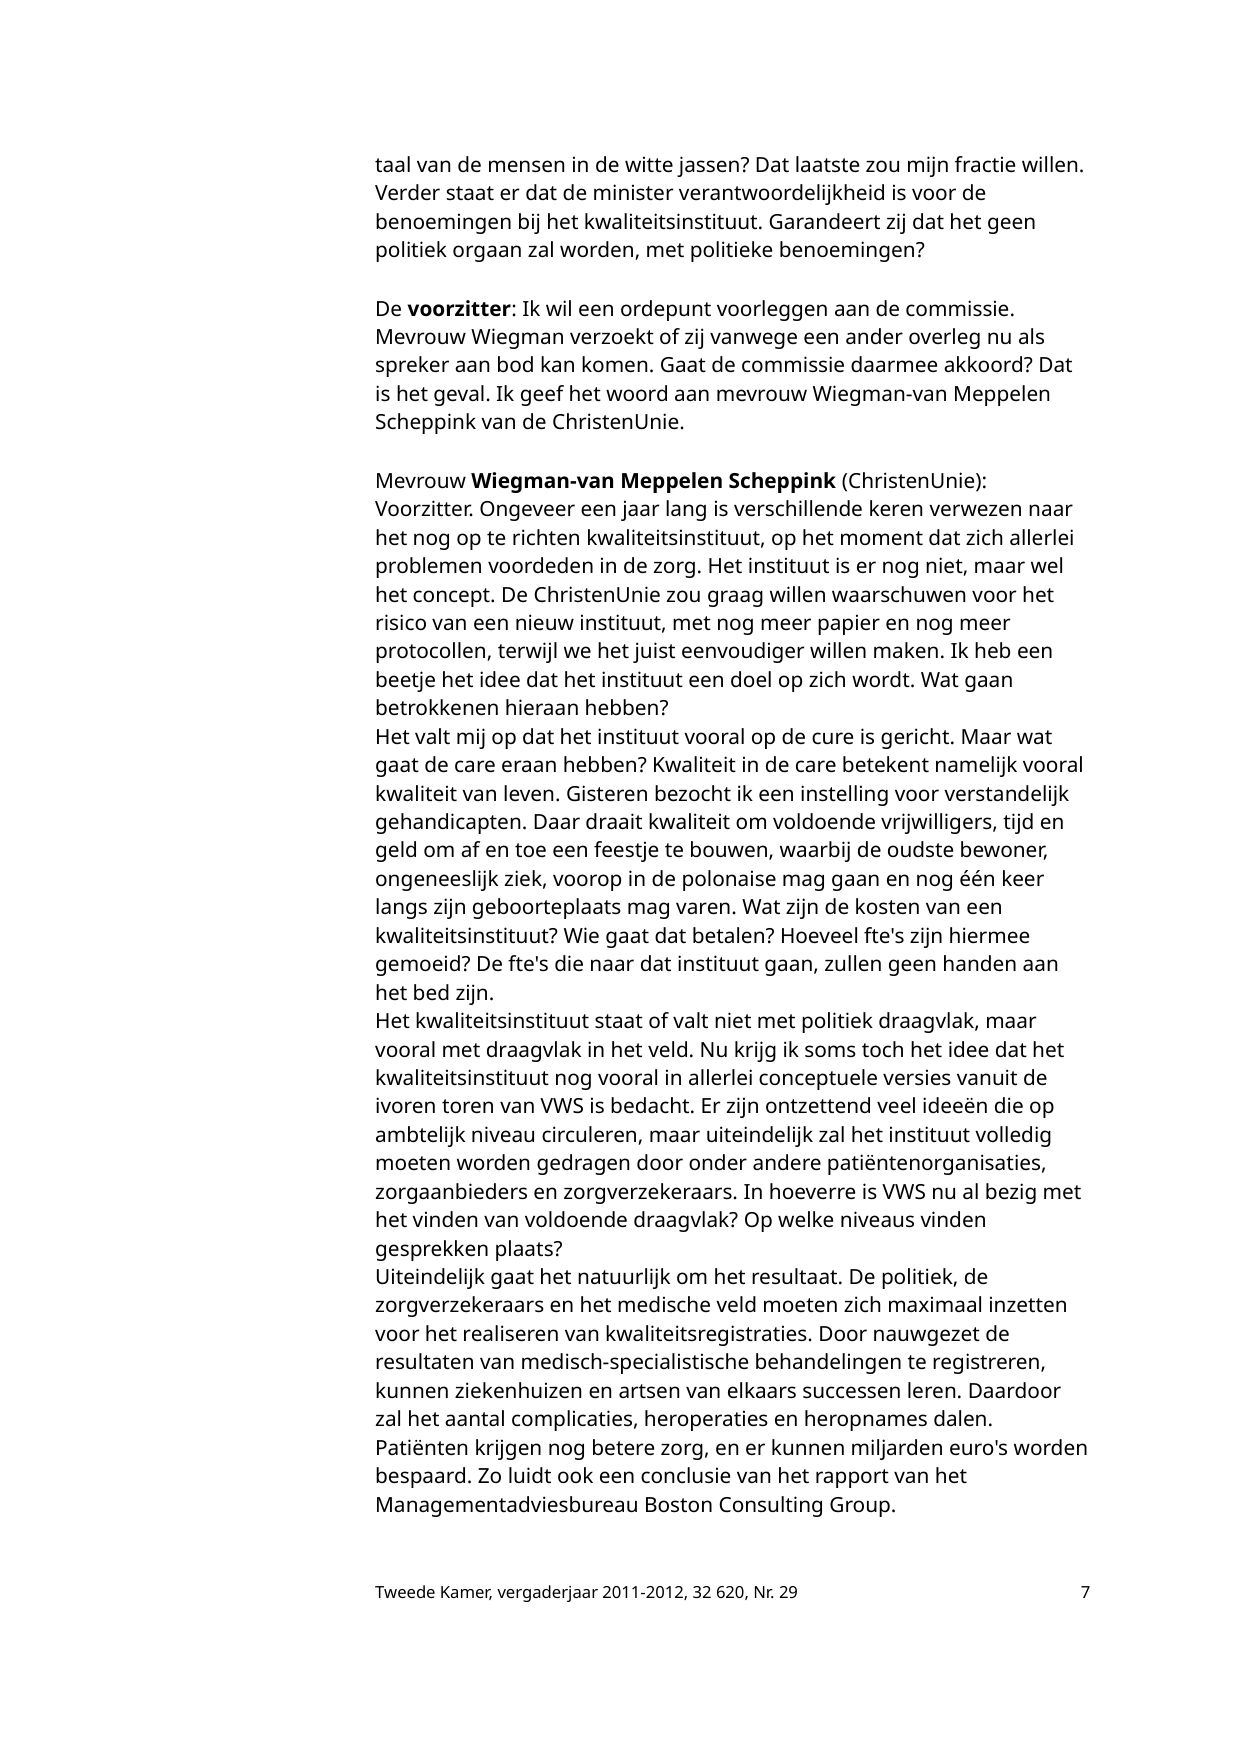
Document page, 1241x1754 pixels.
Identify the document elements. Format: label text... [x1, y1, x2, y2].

text De voorzitter: Ik wil een ordepunt voorleggen aan de commissie. Mevrouw Wiegman verzoekt of zij vanwege een ander overleg nu als spreker aan bod kan komen. Gaat de commissie daarmee akkoord? Dat is het geval. Ik geef het woord aan mevrouw Wiegman-van Meppelen Scheppink van de ChristenUnie. [375, 294, 1090, 436]
text Het kwaliteitsinstituut staat of valt niet met politiek draagvlak, maar vooral met draagvlak in het veld. Nu krijg ik soms toch het idee dat het kwaliteitsinstituut nog vooral in allerlei conceptuele versies vanuit de ivoren toren van VWS is bedacht. Er zijn ontzettend veel ideeën die op ambtelijk niveau circuleren, maar uiteindelijk zal het instituut volledig moeten worden gedragen door onder andere patiëntenorganisaties, zorgaanbieders en zorgverzekeraars. In hoeverre is VWS nu al bezig met het vinden van voldoende draagvlak? Op welke niveaus vinden gesprekken plaats? [375, 1006, 1090, 1262]
text taal van de mensen in de witte jassen? Dat laatste zou mijn fractie willen. [375, 150, 1090, 178]
text Mevrouw Wiegman-van Meppelen Scheppink (ChristenUnie): Voorzitter. Ongeveer een jaar lang is verschillende keren verwezen naar het nog op te richten kwaliteitsinstituut, op het moment dat zich allerlei problemen voordeden in de zorg. Het instituut is er nog niet, maar wel het concept. De ChristenUnie zou graag willen waarschuwen voor het risico van een nieuw instituut, met nog meer papier en nog meer protocollen, terwijl we het juist eenvoudiger willen maken. Ik heb een beetje het idee dat het instituut een doel op zich wordt. Wat gaan betrokkenen hieraan hebben? [375, 466, 1090, 722]
text Verder staat er dat de minister verantwoordelijkheid is voor de benoemingen bij het kwaliteitsinstituut. Garandeert zij dat het geen politiek orgaan zal worden, met politieke benoemingen? [375, 178, 1090, 264]
text Het valt mij op dat het instituut vooral op de cure is gericht. Maar wat gaat de care eraan hebben? Kwaliteit in de care betekent namelijk vooral kwaliteit van leven. Gisteren bezocht ik een instelling voor verstandelijk gehandicapten. Daar draait kwaliteit om voldoende vrijwilligers, tijd en geld om af en toe een feestje te bouwen, waarbij de oudste bewoner, ongeneeslijk ziek, voorop in de polonaise mag gaan en nog één keer langs zijn geboorteplaats mag varen. Wat zijn de kosten van een kwaliteitsinstituut? Wie gaat dat betalen? Hoeveel fte's zijn hiermee gemoeid? De fte's die naar dat instituut gaan, zullen geen handen aan het bed zijn. [375, 722, 1090, 1006]
text Uiteindelijk gaat het natuurlijk om het resultaat. De politiek, de zorgverzekeraars en het medische veld moeten zich maximaal inzetten voor het realiseren van kwaliteitsregistraties. Door nauwgezet de resultaten van medisch-specialistische behandelingen te registreren, kunnen ziekenhuizen en artsen van elkaars successen leren. Daardoor zal het aantal complicaties, heroperaties en heropnames dalen. Patiënten krijgen nog betere zorg, en er kunnen miljarden euro's worden bespaard. Zo luidt ook een conclusie van het rapport van het Managementadviesbureau Boston Consulting Group. [375, 1262, 1090, 1518]
